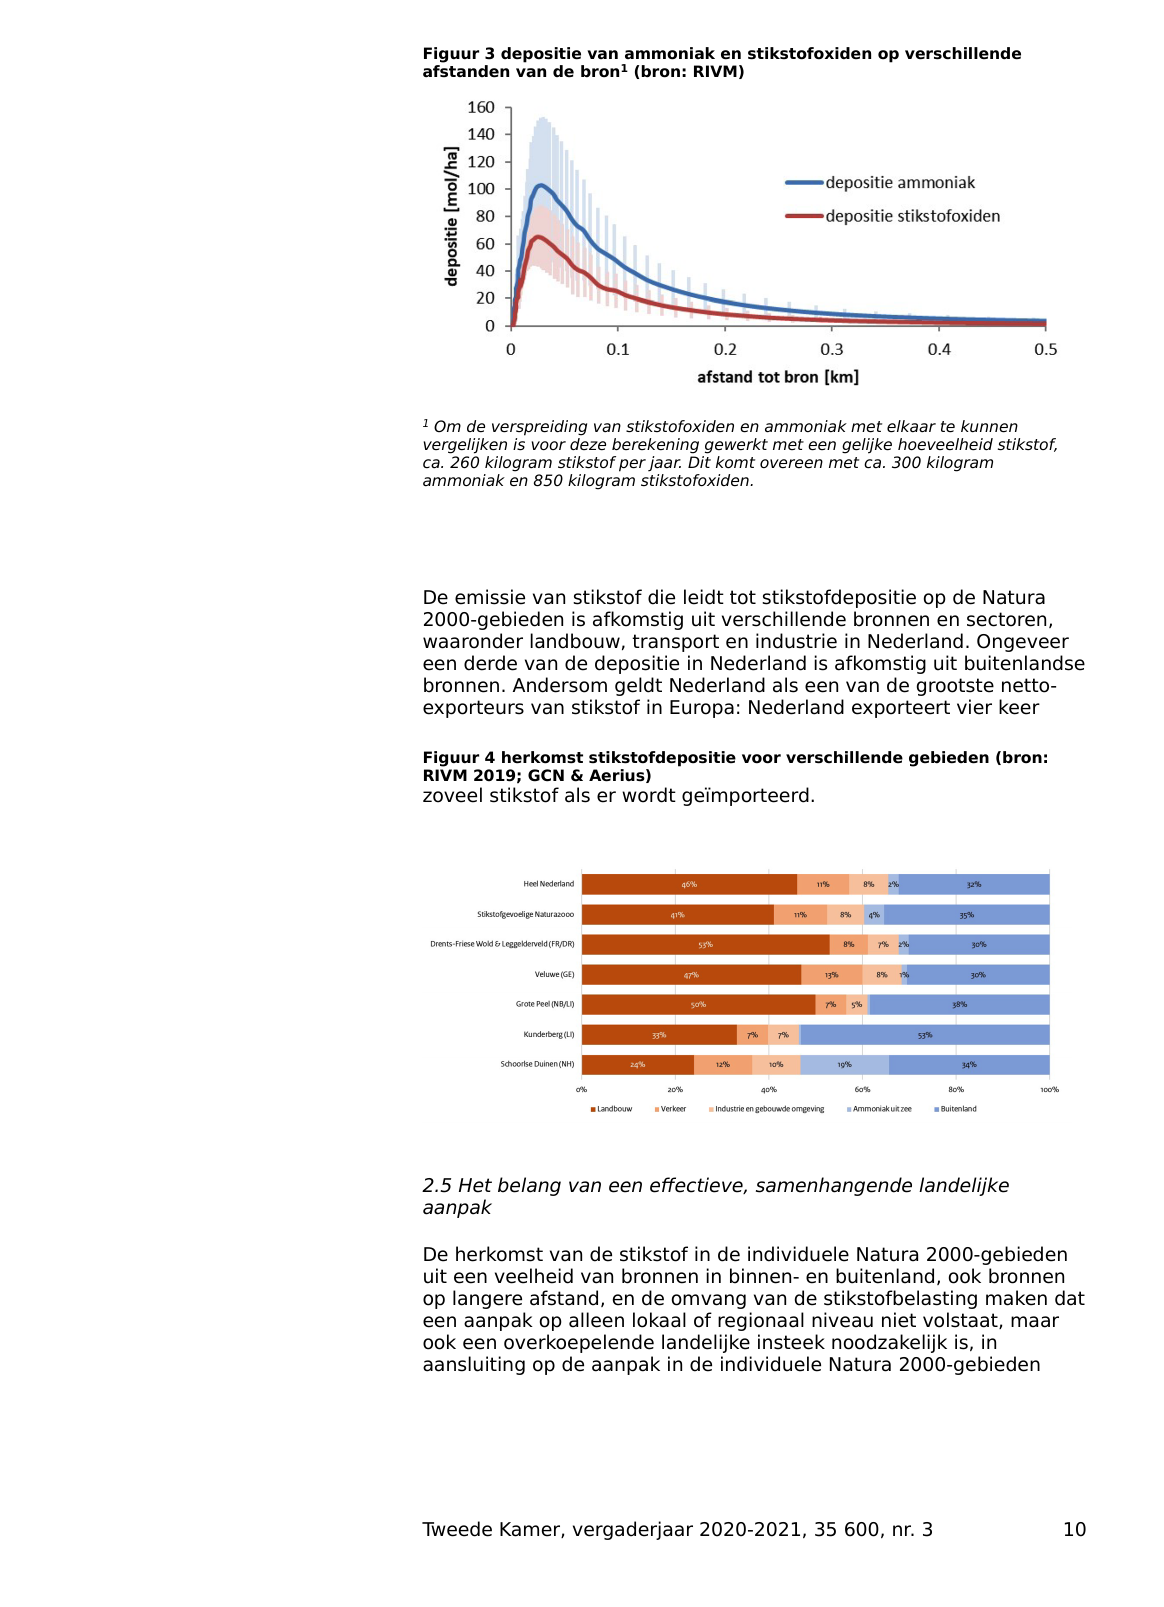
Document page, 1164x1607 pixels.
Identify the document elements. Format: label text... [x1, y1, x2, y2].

text De emissie van stikstof die leidt tot stikstofdepositie op de Natura 2000-gebieden is afkomstig uit verschillende bronnen en sectoren, waaronder landbouw, transport en industrie in Nederland. Ongeveer een derde van de depositie in Nederland is afkomstig uit buitenlandse bronnen. Andersom geldt Nederland als een van de grootste netto-exporteurs van stikstof in Europa: Nederland exporteert vier keer zoveel stikstof als er wordt geïmporteerd. [422, 587, 1087, 807]
picture [422, 92, 1072, 406]
picture [422, 863, 1072, 1123]
text Figuur 3 depositie van ammoniak en stikstofoxiden op verschillende afstanden van de bron1 (bron: RIVM) [422, 45, 1072, 81]
subtitle 2.5 Het belang van een effectieve, samenhangende landelijke aanpak [422, 1175, 1087, 1219]
text De herkomst van de stikstof in de individuele Natura 2000-gebieden uit een veelheid van bronnen in binnen- en buitenland, ook bronnen op langere afstand, en de omvang van de stikstofbelasting maken dat een aanpak op alleen lokaal of regionaal niveau niet volstaat, maar ook een overkoepelende landelijke insteek noodzakelijk is, in aansluiting op de aanpak in de individuele Natura 2000-gebieden [422, 1244, 1087, 1376]
text 1 Om de verspreiding van stikstofoxiden en ammoniak met elkaar te kunnen vergelijken is voor deze berekening gewerkt met een gelijke hoeveelheid stikstof, ca. 260 kilogram stikstof per jaar. Dit komt overeen met ca. 300 kilogram ammoniak en 850 kilogram stikstofoxiden. [422, 418, 1072, 490]
text Figuur 4 herkomst stikstofdepositie voor verschillende gebieden (bron: RIVM 2019; GCN & Aerius) [422, 749, 1072, 785]
